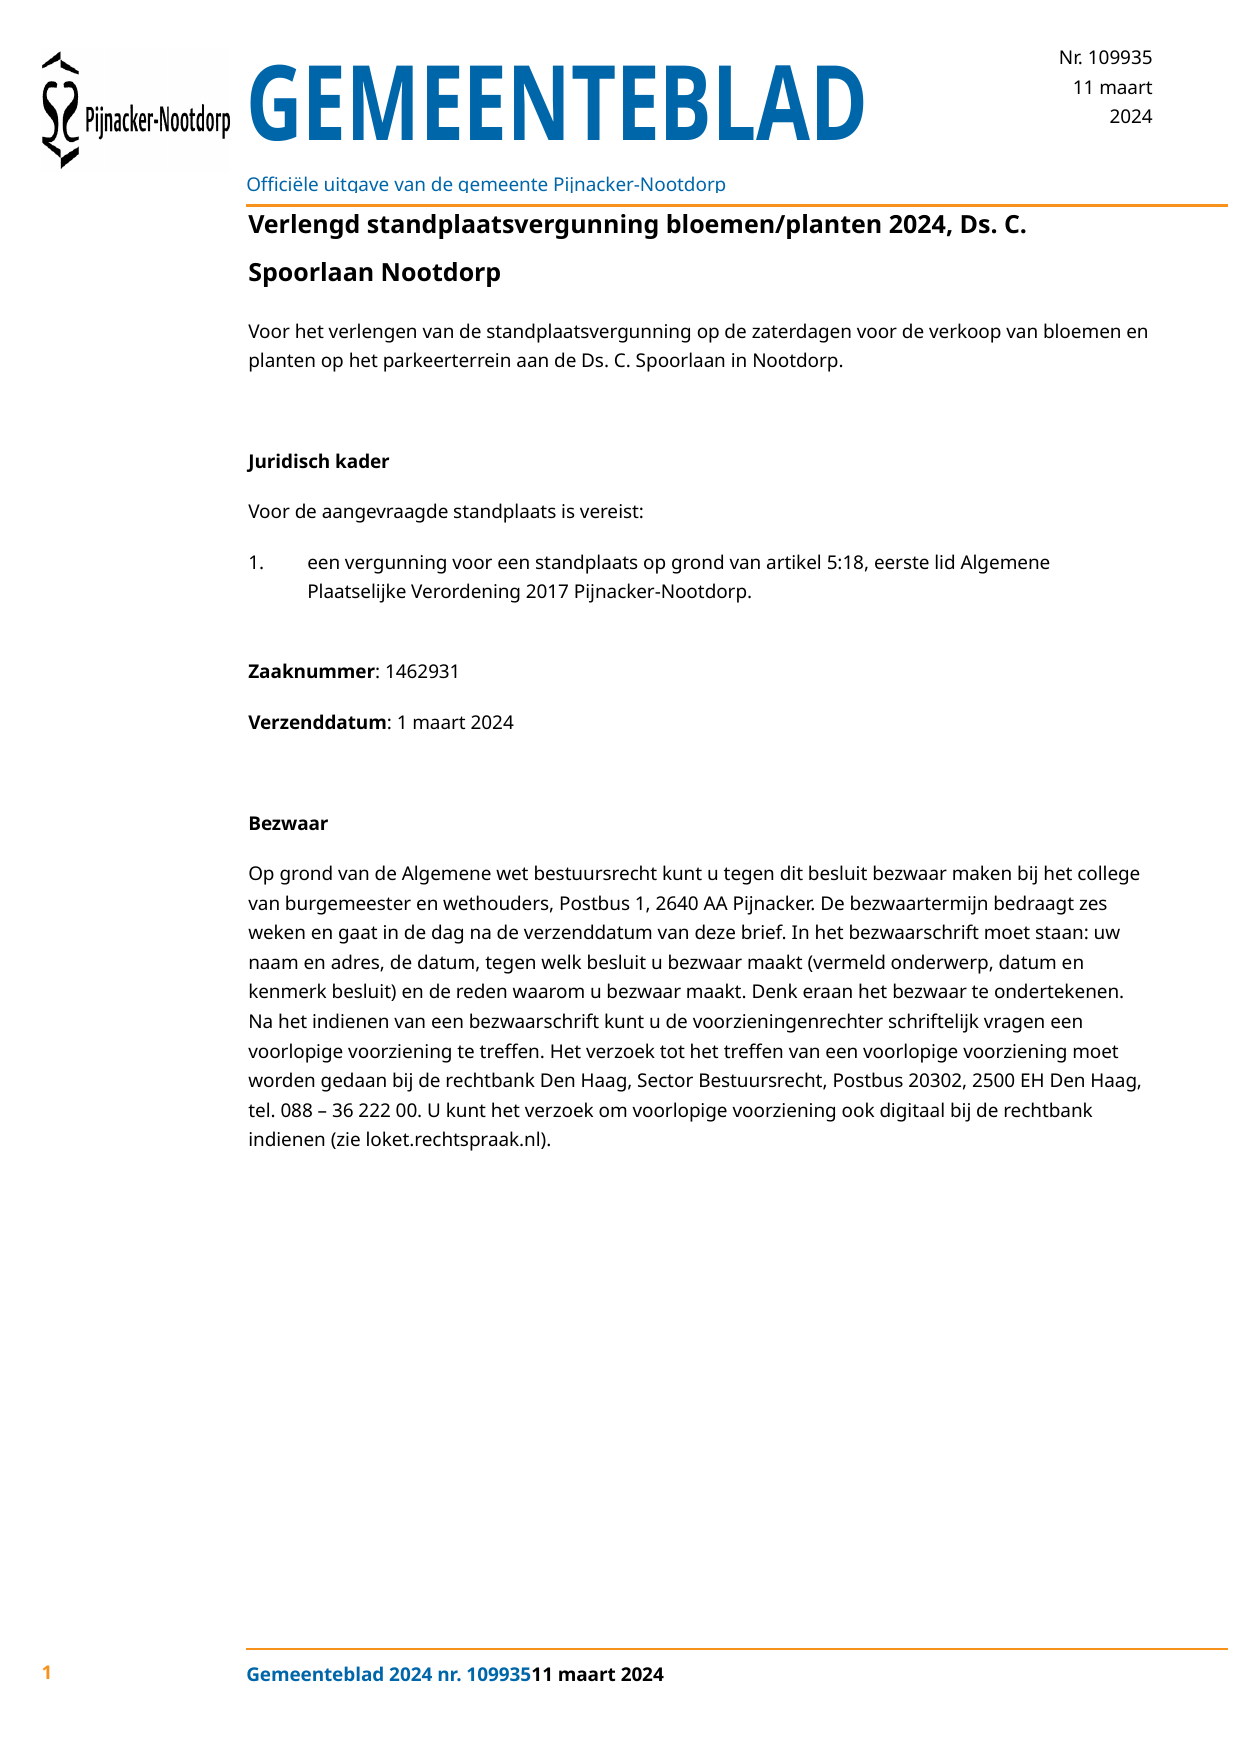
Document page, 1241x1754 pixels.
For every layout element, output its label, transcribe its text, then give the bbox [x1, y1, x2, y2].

text Voor het verlengen van de standplaatsvergunning op de zaterdagen voor de verkoop van bloemen en planten op het parkeerterrein aan de Ds. C. Spoorlaan in Nootdorp. [248, 318, 1152, 373]
text Verzenddatum: 1 maart 2024 [248, 709, 1152, 735]
list een vergunning voor een standplaats op grond van artikel 5:18, eerste lid Algemene Plaatselijke Verordening 2017 Pijnacker-Nootdorp. [248, 549, 1152, 604]
text Verlengd standplaatsvergunning bloemen/planten 2024, Ds. C. Spoorlaan Nootdorp [248, 207, 1152, 288]
text Op grond van de Algemene wet bestuursrecht kunt u tegen dit besluit bezwaar maken bij het college van burgemeester en wethouders, Postbus 1, 2640 AA Pijnacker. De bezwaartermijn bedraagt zes weken en gaat in de dag na de verzenddatum van deze brief. In het bezwaarschrift moet staan: uw naam en adres, de datum, tegen welk besluit u bezwaar maakt (vermeld onderwerp, datum en kenmerk besluit) en de reden waarom u bezwaar maakt. Denk eraan het bezwaar te ondertekenen. Na het indienen van een bezwaarschrift kunt u de voorzieningenrechter schriftelijk vragen een voorlopige voorziening te treffen. Het verzoek tot het treffen van een voorlopige voorziening moet worden gedaan bij de rechtbank Den Haag, Sector Bestuursrecht, Postbus 20302, 2500 EH Den Haag, tel. 088 – 36 222 00. U kunt het verzoek om voorlopige voorziening ook digitaal bij de rechtbank indienen (zie loket.rechtspraak.nl). [248, 860, 1152, 1152]
text Juridisch kader [248, 448, 1152, 474]
text Voor de aangevraagde standplaats is vereist: [248, 499, 1152, 524]
picture [41, 47, 231, 172]
text Zaaknummer: 1462931 [248, 659, 1152, 684]
text Bezwaar [248, 810, 1152, 836]
